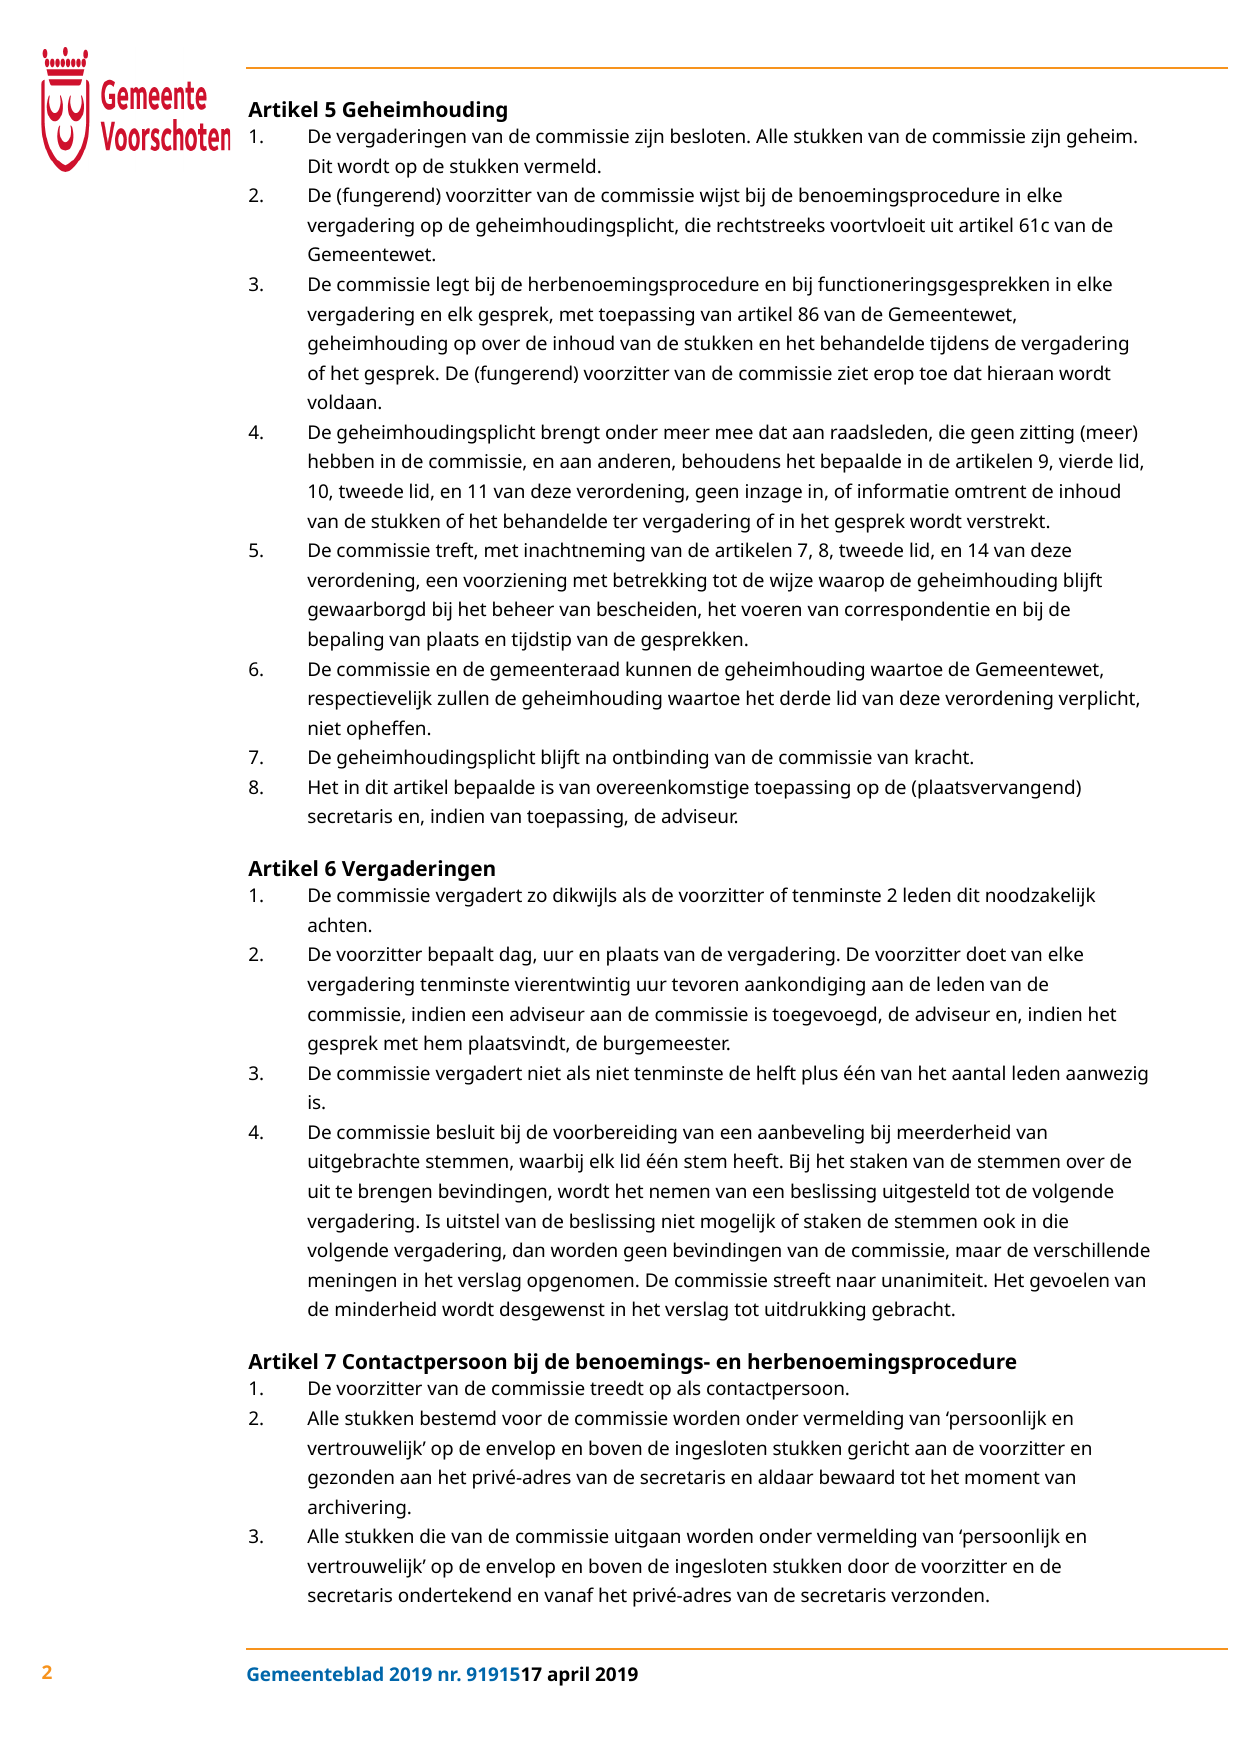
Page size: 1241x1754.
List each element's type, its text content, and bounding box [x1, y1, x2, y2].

list De commissie en de gemeenteraad kunnen de geheimhouding waartoe de Gemeentewet, respectievelijk zullen de geheimhouding waartoe het derde lid van deze verordening verplicht, niet opheffen. [248, 656, 1152, 741]
list De commissie vergadert zo dikwijls als de voorzitter of tenminste 2 leden dit noodzakelijk achten. [248, 882, 1152, 938]
list Het in dit artikel bepaalde is van overeenkomstige toepassing op de (plaatsvervangend) secretaris en, indien van toepassing, de adviseur. [248, 774, 1152, 829]
text Artikel 6 Vergaderingen [248, 854, 1152, 882]
list De commissie besluit bij de voorbereiding van een aanbeveling bij meerderheid van uitgebrachte stemmen, waarbij elk lid één stem heeft. Bij het staken van de stemmen over de uit te brengen bevindingen, wordt het nemen van een beslissing uitgesteld tot de volgende vergadering. Is uitstel van de beslissing niet mogelijk of staken de stemmen ook in die volgende vergadering, dan worden geen bevindingen van de commissie, maar de verschillende meningen in het verslag opgenomen. De commissie streeft naar unanimiteit. Het gevoelen van de minderheid wordt desgewenst in het verslag tot uitdrukking gebracht. [248, 1119, 1152, 1322]
list De commissie legt bij de herbenoemingsprocedure en bij functioneringsgesprekken in elke vergadering en elk gesprek, met toepassing van artikel 86 van de Gemeentewet, geheimhouding op over de inhoud van de stukken en het behandelde tijdens de vergadering of het gesprek. De (fungerend) voorzitter van de commissie ziet erop toe dat hieraan wordt voldaan. [248, 271, 1152, 415]
list De voorzitter bepaalt dag, uur en plaats van de vergadering. De voorzitter doet van elke vergadering tenminste vierentwintig uur tevoren aankondiging aan de leden van de commissie, indien een adviseur aan de commissie is toegevoegd, de adviseur en, indien het gesprek met hem plaatsvindt, de burgemeester. [248, 942, 1152, 1056]
picture [41, 47, 231, 172]
list Alle stukken die van de commissie uitgaan worden onder vermelding van ‘persoonlijk en vertrouwelijk’ op de envelop en boven de ingesloten stukken door de voorzitter en de secretaris ondertekend en vanaf het privé-adres van de secretaris verzonden. [248, 1523, 1152, 1608]
list De commissie treft, met inachtneming van de artikelen 7, 8, tweede lid, en 14 van deze verordening, een voorziening met betrekking tot de wijze waarop de geheimhouding blijft gewaarborgd bij het beheer van bescheiden, het voeren van correspondentie en bij de bepaling van plaats en tijdstip van de gesprekken. [248, 537, 1152, 652]
list De (fungerend) voorzitter van de commissie wijst bij de benoemingsprocedure in elke vergadering op de geheimhoudingsplicht, die rechtstreeks voortvloeit uit artikel 61c van de Gemeentewet. [248, 182, 1152, 267]
list De vergaderingen van de commissie zijn besloten. Alle stukken van de commissie zijn geheim. Dit wordt op de stukken vermeld. [248, 123, 1152, 178]
list De geheimhoudingsplicht brengt onder meer mee dat aan raadsleden, die geen zitting (meer) hebben in de commissie, en aan anderen, behoudens het bepaalde in de artikelen 9, vierde lid, 10, tweede lid, en 11 van deze verordening, geen inzage in, of informatie omtrent de inhoud van de stukken of het behandelde ter vergadering of in het gesprek wordt verstrekt. [248, 419, 1152, 533]
text Artikel 5 Geheimhouding [248, 95, 1152, 123]
list De geheimhoudingsplicht blijft na ontbinding van de commissie van kracht. [248, 744, 1152, 770]
list De voorzitter van de commissie treedt op als contactpersoon. [248, 1376, 1152, 1401]
list Alle stukken bestemd voor de commissie worden onder vermelding van ‘persoonlijk en vertrouwelijk’ op de envelop en boven de ingesloten stukken gericht aan de voorzitter en gezonden aan het privé-adres van de secretaris en aldaar bewaard tot het moment van archivering. [248, 1405, 1152, 1519]
text Artikel 7 Contactpersoon bij de benoemings- en herbenoemingsprocedure [248, 1347, 1152, 1376]
list De commissie vergadert niet als niet tenminste de helft plus één van het aantal leden aanwezig is. [248, 1060, 1152, 1115]
